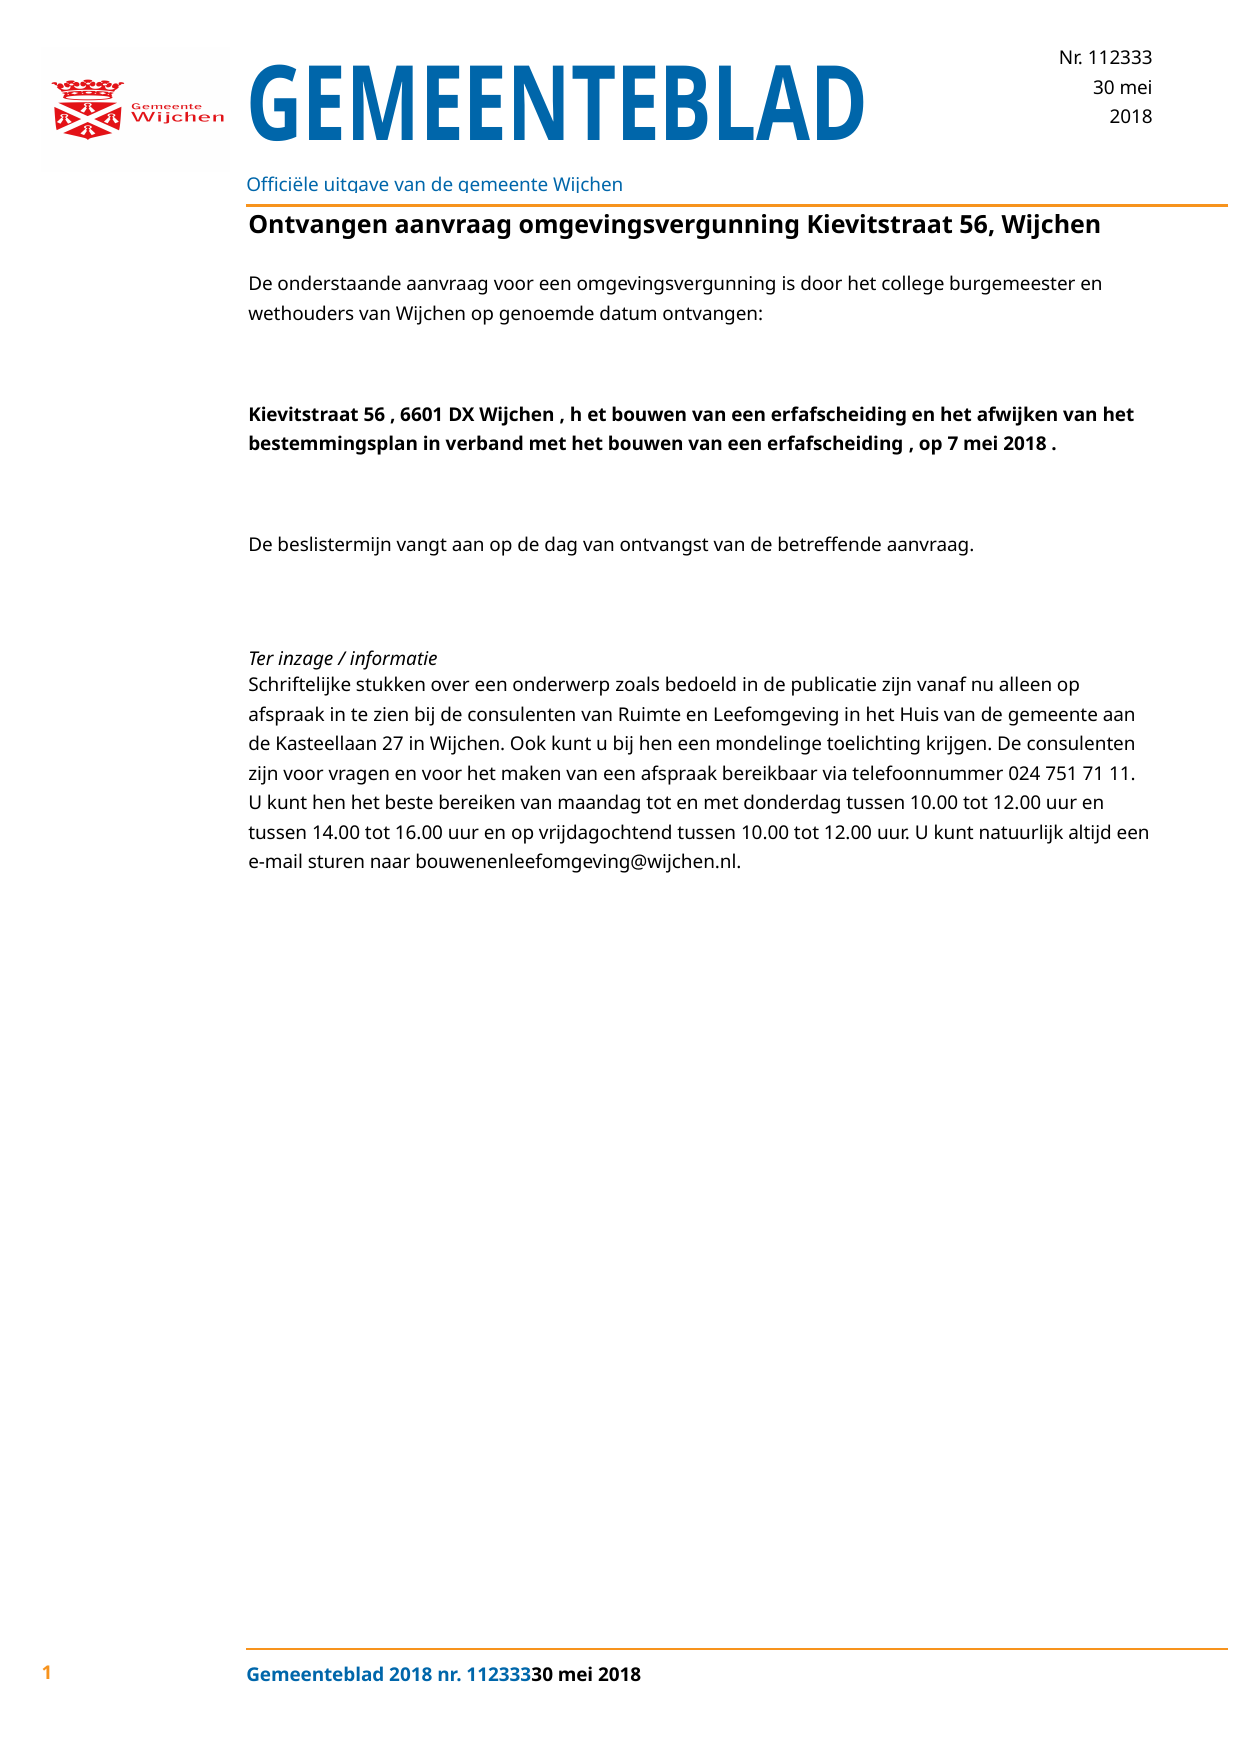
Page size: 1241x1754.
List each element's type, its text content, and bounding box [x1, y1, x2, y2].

text Ter inzage / informatie [248, 646, 1152, 671]
text Schriftelijke stukken over een onderwerp zoals bedoeld in de publicatie zijn vanaf nu alleen op afspraak in te zien bij de consulenten van Ruimte en Leefomgeving in het Huis van de gemeente aan de Kasteellaan 27 in Wijchen. Ook kunt u bij hen een mondelinge toelichting krijgen. De consulenten zijn voor vragen en voor het maken van een afspraak bereikbaar via telefoonnummer 024 751 71 11. U kunt hen het beste bereiken van maandag tot en met donderdag tussen 10.00 tot 12.00 uur en tussen 14.00 tot 16.00 uur en op vrijdagochtend tussen 10.00 tot 12.00 uur. U kunt natuurlijk altijd een e-mail sturen naar bouwenenleefomgeving@wijchen.nl. [248, 671, 1152, 874]
text De beslistermijn vangt aan op de dag van ontvangst van de betreffende aanvraag. [248, 531, 1152, 557]
text Kievitstraat 56 , 6601 DX Wijchen , h et bouwen van een erfafscheiding en het afwijken van het bestemmingsplan in verband met het bouwen van een erfafscheiding , op 7 mei 2018 . [248, 401, 1152, 456]
text Ontvangen aanvraag omgevingsvergunning Kievitstraat 56, Wijchen [248, 207, 1152, 241]
text De onderstaande aanvraag voor een omgevingsvergunning is door het college burgemeester en wethouders van Wijchen op genoemde datum ontvangen: [248, 270, 1152, 326]
picture [41, 47, 231, 172]
